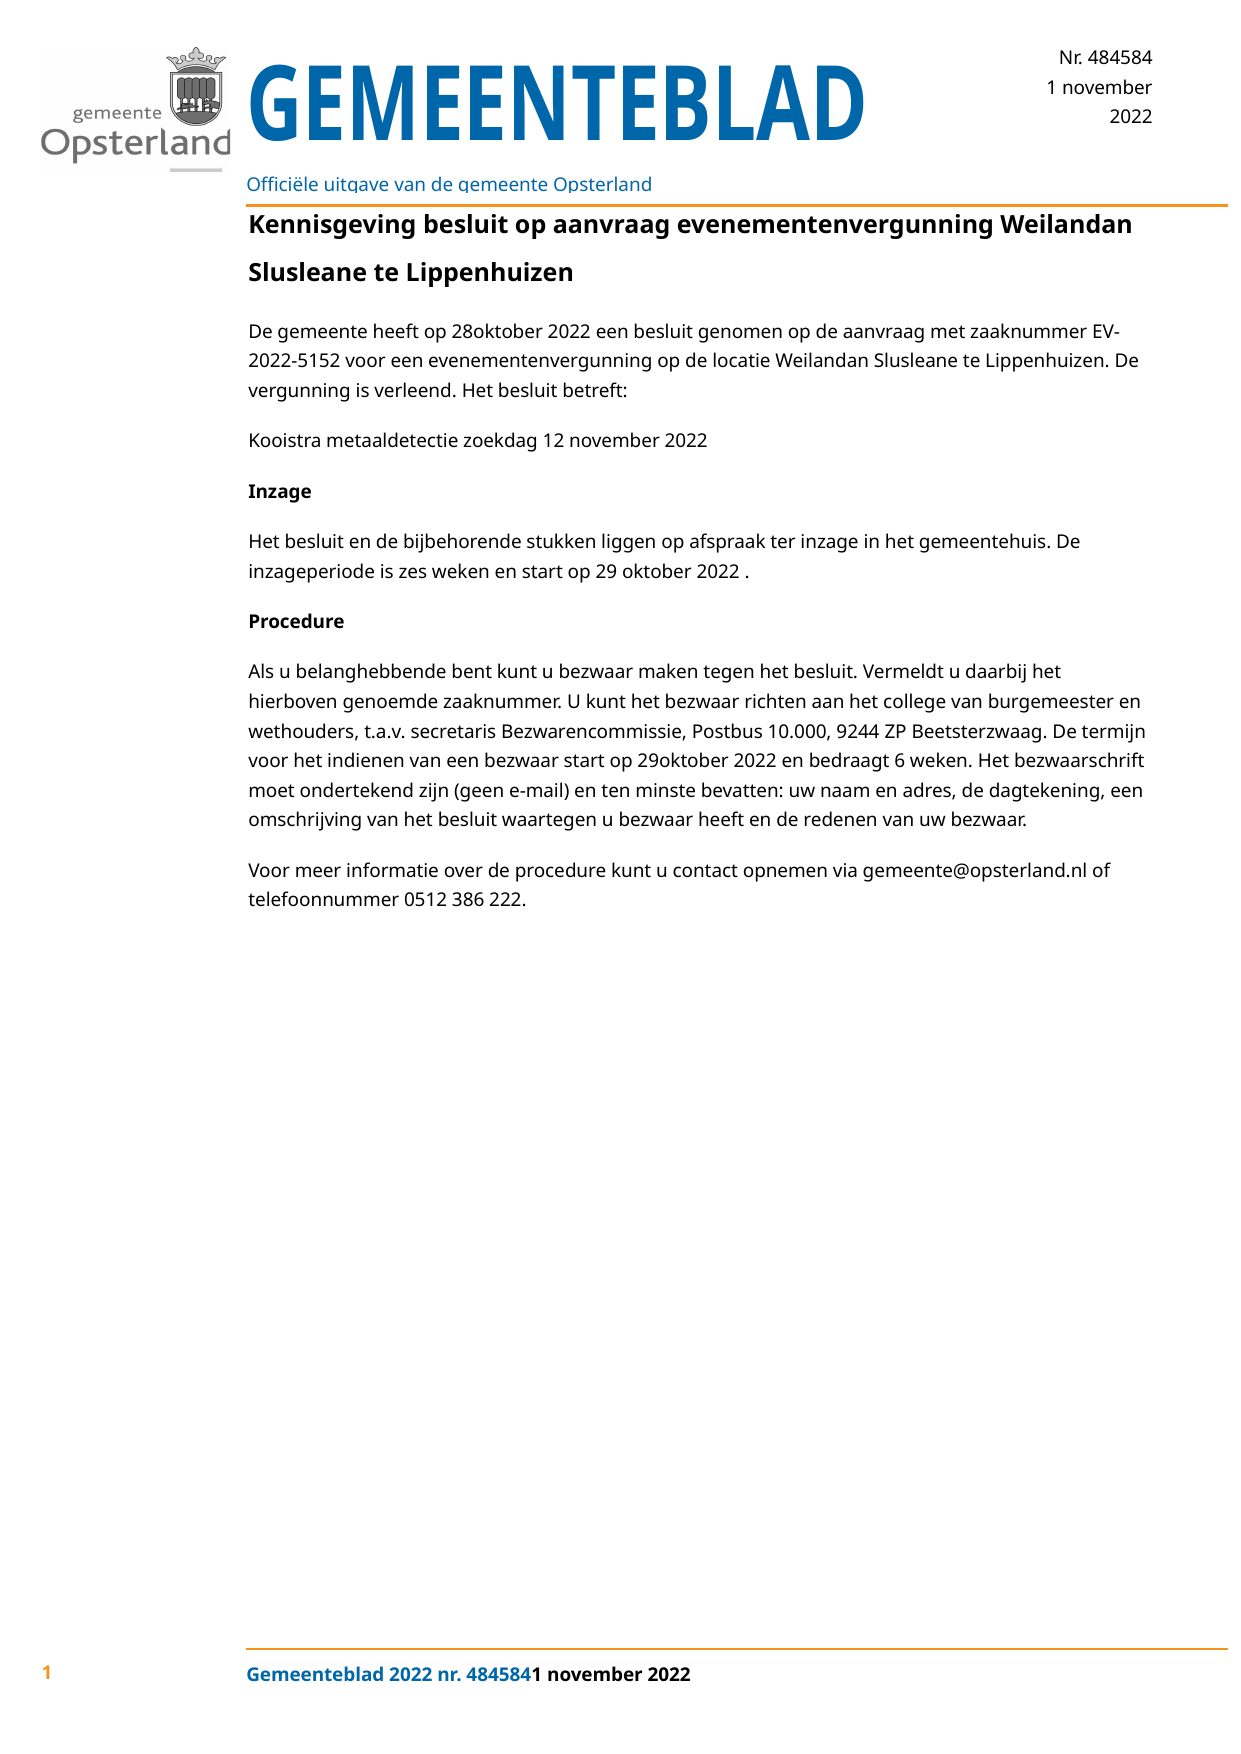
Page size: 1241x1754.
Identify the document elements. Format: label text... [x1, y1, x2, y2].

text Kennisgeving besluit op aanvraag evenementenvergunning Weilandan Slusleane te Lippenhuizen [248, 207, 1152, 288]
text Kooistra metaaldetectie zoekdag 12 november 2022 [248, 427, 1152, 453]
text Het besluit en de bijbehorende stukken liggen op afspraak ter inzage in het gemeentehuis. De inzageperiode is zes weken en start op 29 oktober 2022 . [248, 528, 1152, 584]
text Als u belanghebbende bent kunt u bezwaar maken tegen het besluit. Vermeldt u daarbij het hierboven genoemde zaaknummer. U kunt het bezwaar richten aan het college van burgemeester en wethouders, t.a.v. secretaris Bezwarencommissie, Postbus 10.000, 9244 ZP Beetsterzwaag. De termijn voor het indienen van een bezwaar start op 29oktober 2022 en bedraagt 6 weken. Het bezwaarschrift moet ondertekend zijn (geen e-mail) en ten minste bevatten: uw naam en adres, de dagtekening, een omschrijving van het besluit waartegen u bezwaar heeft en de redenen van uw bezwaar. [248, 659, 1152, 832]
text De gemeente heeft op 28oktober 2022 een besluit genomen op de aanvraag met zaaknummer EV-2022-5152 voor een evenementenvergunning op de locatie Weilandan Slusleane te Lippenhuizen. De vergunning is verleend. Het besluit betreft: [248, 318, 1152, 403]
text Voor meer informatie over de procedure kunt u contact opnemen via gemeente@opsterland.nl of telefoonnummer 0512 386 222. [248, 857, 1152, 912]
text Procedure [248, 608, 1152, 634]
picture [41, 47, 231, 172]
text Inzage [248, 478, 1152, 504]
